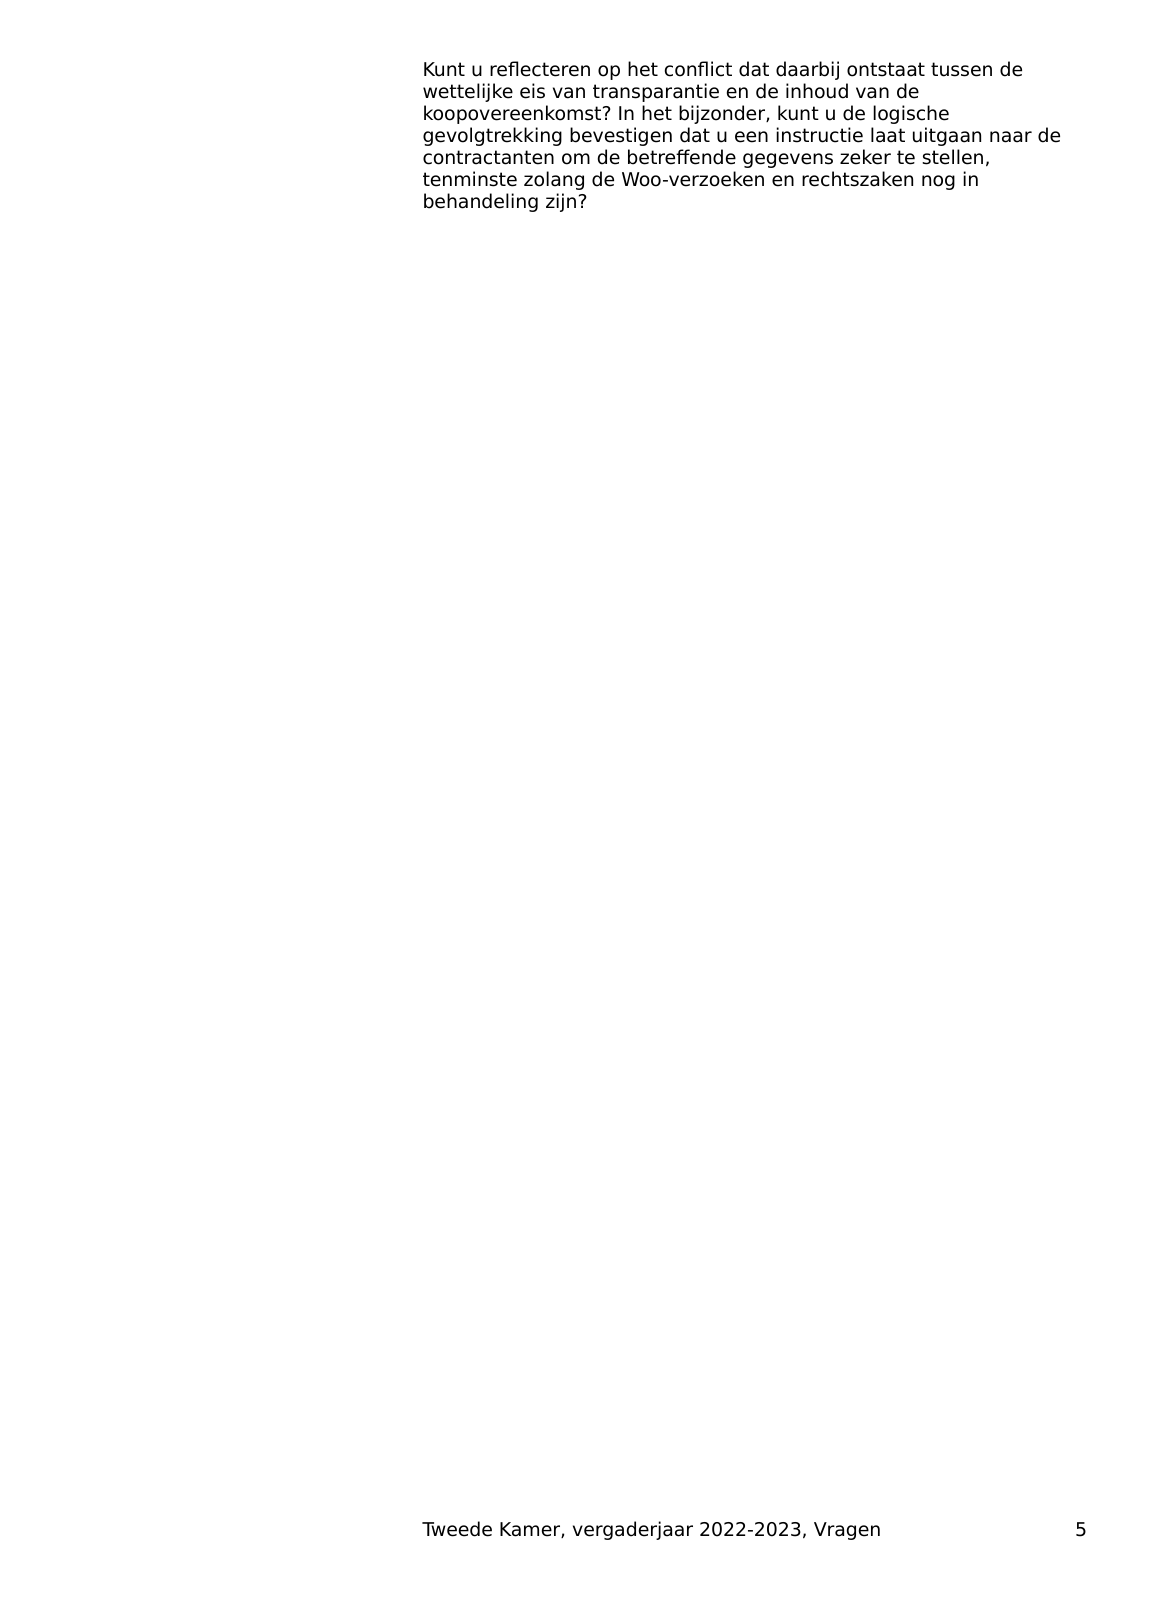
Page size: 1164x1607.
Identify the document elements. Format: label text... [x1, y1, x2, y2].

text Kunt u reflecteren op het conflict dat daarbij ontstaat tussen de wettelijke eis van transparantie en de inhoud van de koopovereenkomst? In het bijzonder, kunt u de logische gevolgtrekking bevestigen dat u een instructie laat uitgaan naar de contractanten om de betreffende gegevens zeker te stellen, tenminste zolang de Woo-verzoeken en rechtszaken nog in behandeling zijn? [422, 59, 1087, 213]
